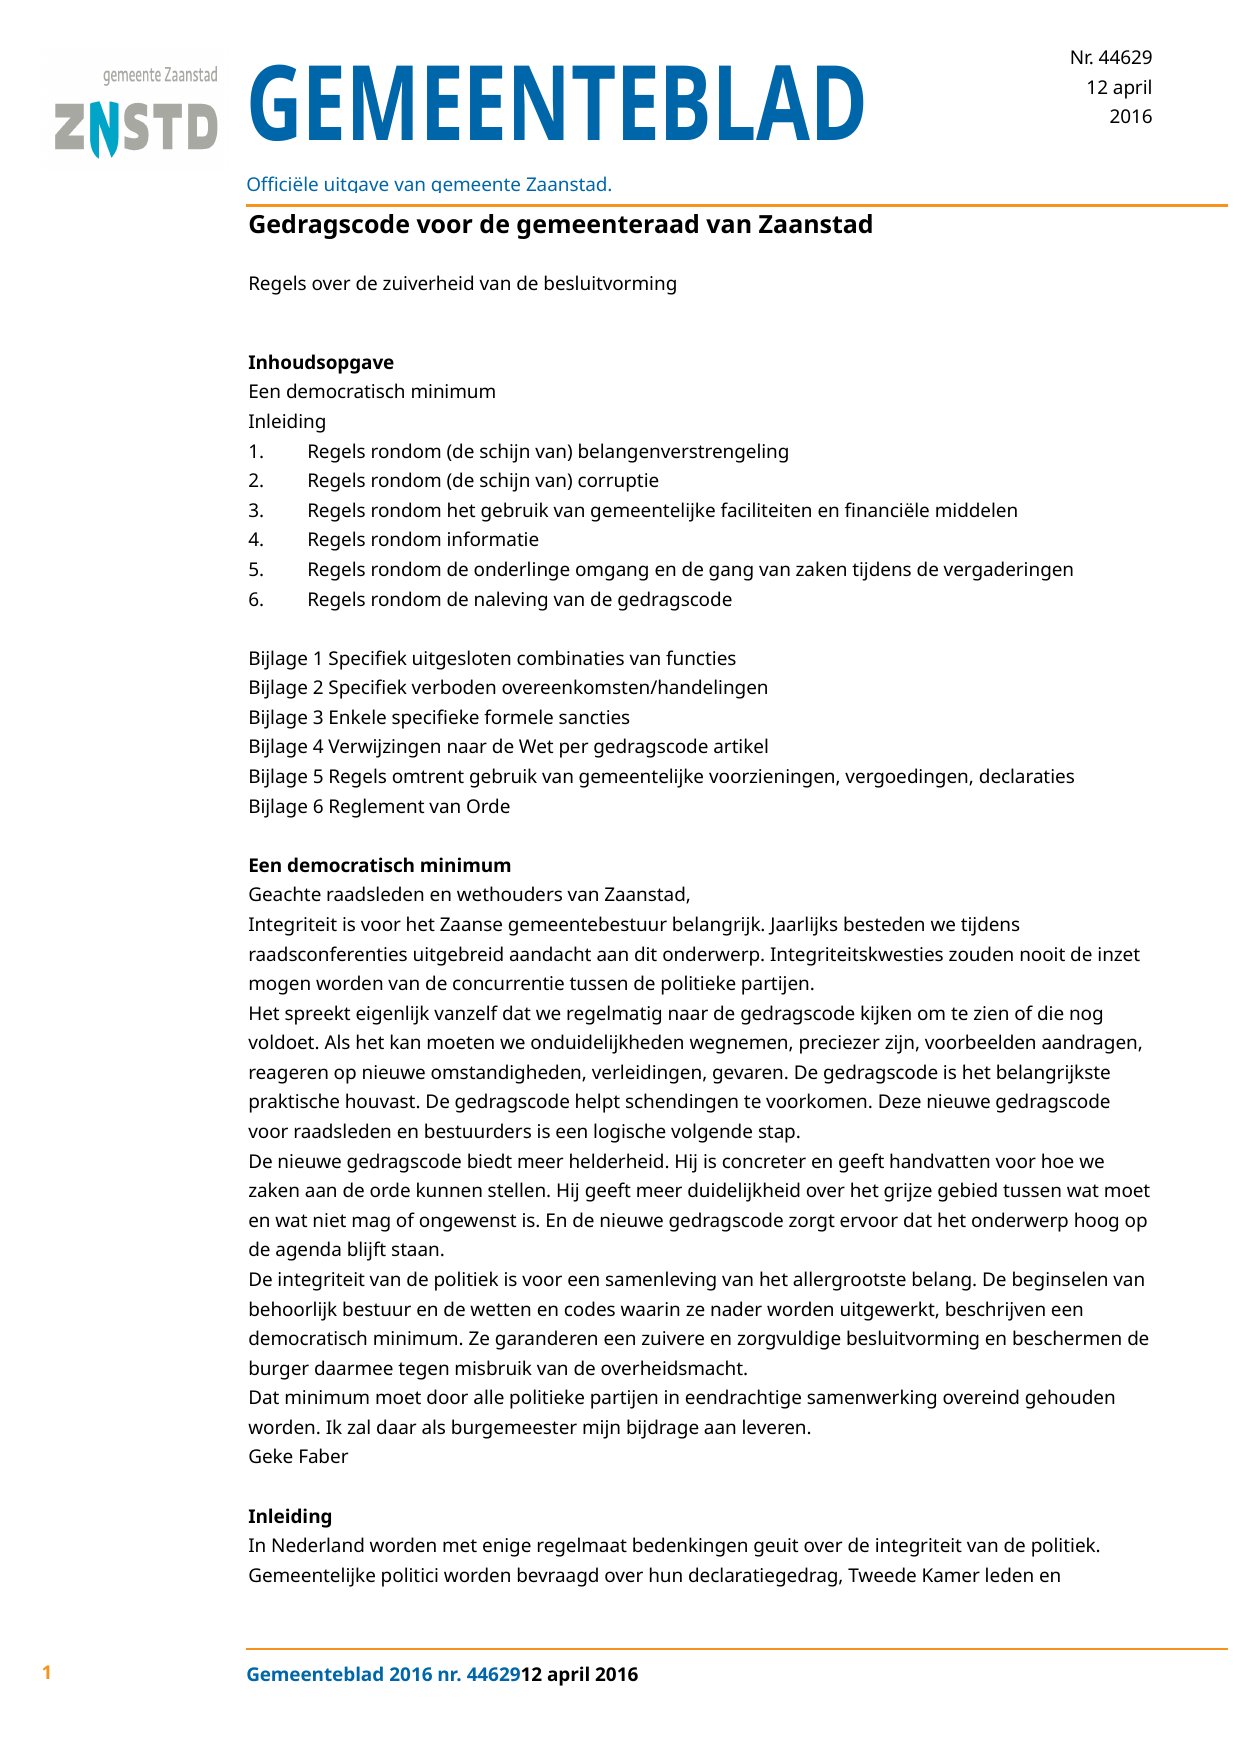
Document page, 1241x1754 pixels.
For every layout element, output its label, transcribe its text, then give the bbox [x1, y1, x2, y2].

list Regels rondom de onderlinge omgang en de gang van zaken tijdens de vergaderingen [248, 556, 1152, 582]
text Bijlage 2 Specifiek verboden overeenkomsten/handelingen [248, 674, 1152, 700]
text Bijlage 3 Enkele specifieke formele sancties [248, 704, 1152, 730]
text Het spreekt eigenlijk vanzelf dat we regelmatig naar de gedragscode kijken om te zien of die nog voldoet. Als het kan moeten we onduidelijkheden wegnemen, preciezer zijn, voorbeelden aandragen, reageren op nieuwe omstandigheden, verleidingen, gevaren. De gedragscode is het belangrijkste praktische houvast. De gedragscode helpt schendingen te voorkomen. Deze nieuwe gedragscode voor raadsleden en bestuurders is een logische volgende stap. [248, 1000, 1152, 1144]
text Bijlage 6 Reglement van Orde [248, 793, 1152, 819]
text Inleiding [248, 1503, 1152, 1529]
text Geke Faber [248, 1444, 1152, 1469]
text Bijlage 1 Specifiek uitgesloten combinaties van functies [248, 645, 1152, 671]
list Regels rondom (de schijn van) belangenverstrengeling [248, 438, 1152, 464]
text Inleiding [248, 408, 1152, 434]
text In Nederland worden met enige regelmaat bedenkingen geuit over de integriteit van de politiek. Gemeentelijke politici worden bevraagd over hun declaratiegedrag, Tweede Kamer leden en [248, 1532, 1152, 1588]
text Integriteit is voor het Zaanse gemeentebestuur belangrijk. Jaarlijks besteden we tijdens raadsconferenties uitgebreid aandacht aan dit onderwerp. Integriteitskwesties zouden nooit de inzet mogen worden van de concurrentie tussen de politieke partijen. [248, 911, 1152, 996]
text Een democratisch minimum [248, 379, 1152, 404]
picture [41, 47, 231, 172]
text De integriteit van de politiek is voor een samenleving van het allergrootste belang. De beginselen van behoorlijk bestuur en de wetten en codes waarin ze nader worden uitgewerkt, beschrijven een democratisch minimum. Ze garanderen een zuivere en zorgvuldige besluitvorming en beschermen de burger daarmee tegen misbruik van de overheidsmacht. [248, 1266, 1152, 1381]
text Bijlage 5 Regels omtrent gebruik van gemeentelijke voorzieningen, vergoedingen, declaraties [248, 763, 1152, 789]
text Inhoudsopgave [248, 349, 1152, 375]
text Geachte raadsleden en wethouders van Zaanstad, [248, 882, 1152, 907]
text Dat minimum moet door alle politieke partijen in eendrachtige samenwerking overeind gehouden worden. Ik zal daar als burgemeester mijn bijdrage aan leveren. [248, 1384, 1152, 1440]
text De nieuwe gedragscode biedt meer helderheid. Hij is concreter en geeft handvatten voor hoe we zaken aan de orde kunnen stellen. Hij geeft meer duidelijkheid over het grijze gebied tussen wat moet en wat niet mag of ongewenst is. En de nieuwe gedragscode zorgt ervoor dat het onderwerp hoog op de agenda blijft staan. [248, 1148, 1152, 1262]
text Bijlage 4 Verwijzingen naar de Wet per gedragscode artikel [248, 734, 1152, 759]
list Regels rondom het gebruik van gemeentelijke faciliteiten en financiële middelen [248, 497, 1152, 523]
text Regels over de zuiverheid van de besluitvorming [248, 270, 1152, 296]
list Regels rondom informatie [248, 527, 1152, 552]
list Regels rondom de naleving van de gedragscode [248, 586, 1152, 612]
list Regels rondom (de schijn van) corruptie [248, 467, 1152, 493]
text Gedragscode voor de gemeenteraad van Zaanstad [248, 207, 1152, 241]
text Een democratisch minimum [248, 852, 1152, 878]
